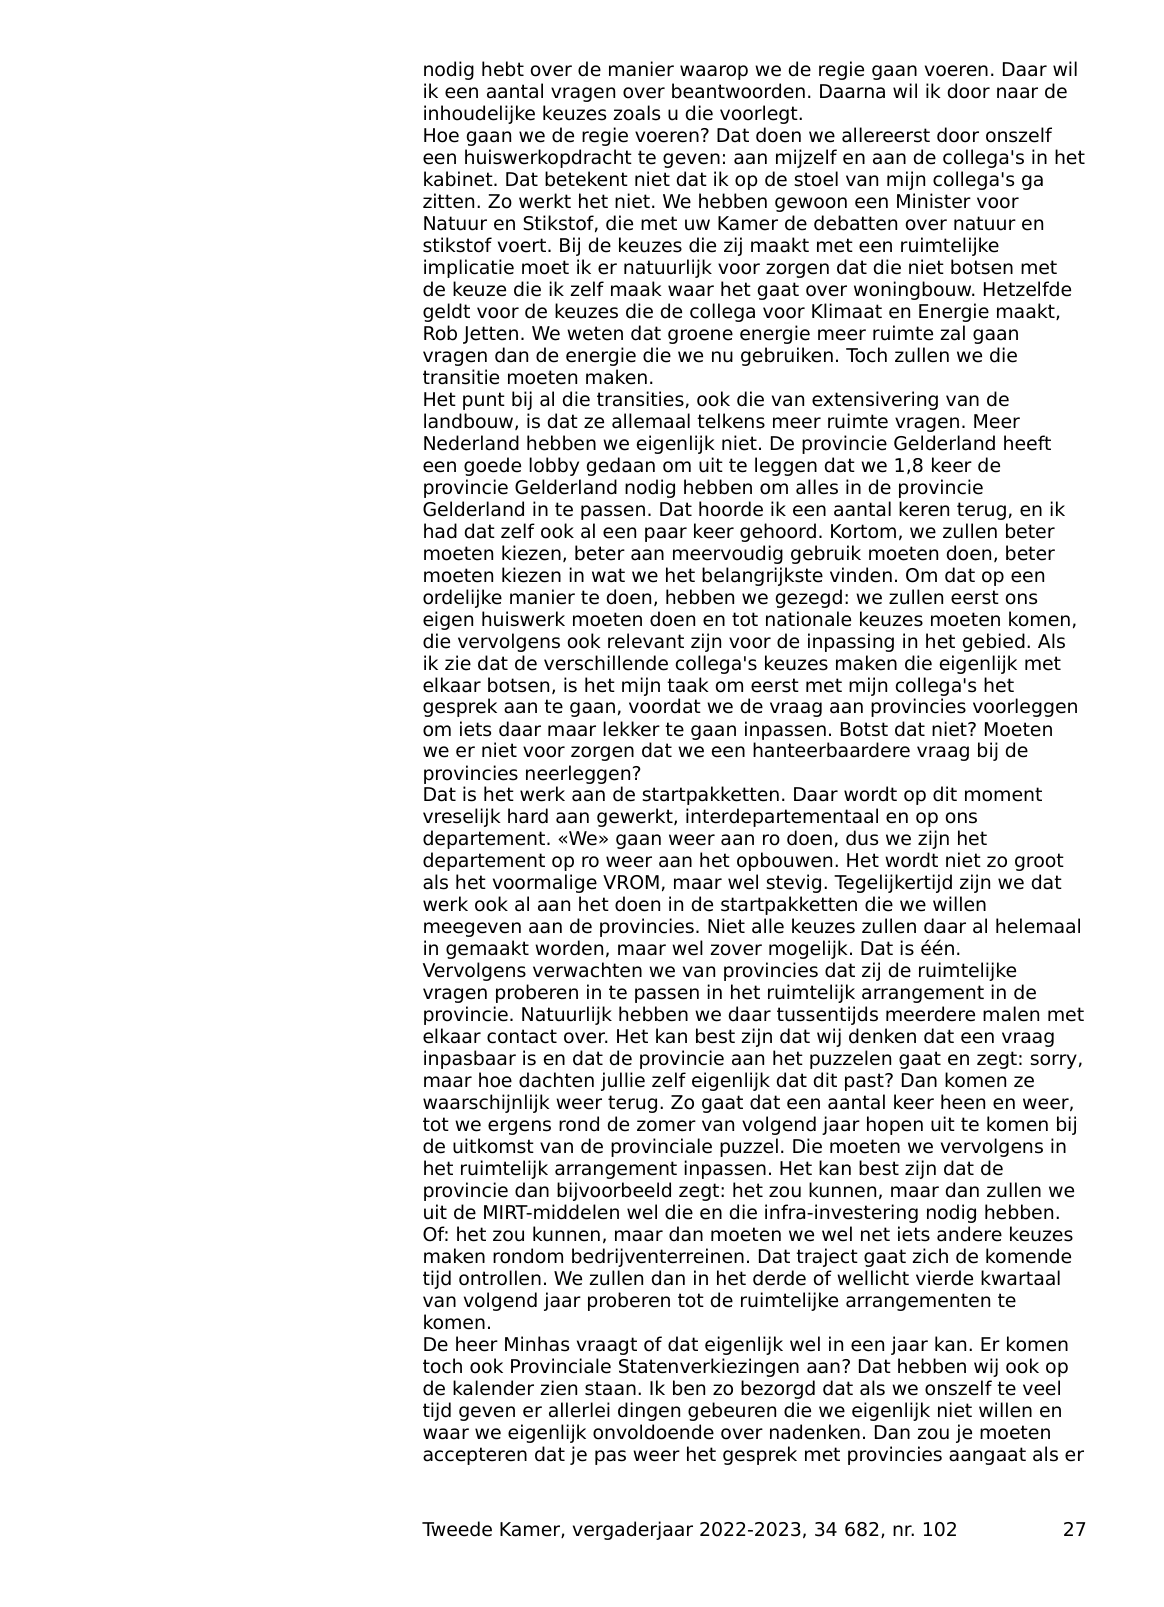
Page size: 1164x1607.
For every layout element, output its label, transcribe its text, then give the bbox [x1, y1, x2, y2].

text Hoe gaan we de regie voeren? Dat doen we allereerst door onszelf een huiswerkopdracht te geven: aan mijzelf en aan de collega's in het kabinet. Dat betekent niet dat ik op de stoel van mijn collega's ga zitten. Zo werkt het niet. We hebben gewoon een Minister voor Natuur en Stikstof, die met uw Kamer de debatten over natuur en stikstof voert. Bij de keuzes die zij maakt met een ruimtelijke implicatie moet ik er natuurlijk voor zorgen dat die niet botsen met de keuze die ik zelf maak waar het gaat over woningbouw. Hetzelfde geldt voor de keuzes die de collega voor Klimaat en Energie maakt, Rob Jetten. We weten dat groene energie meer ruimte zal gaan vragen dan de energie die we nu gebruiken. Toch zullen we die transitie moeten maken. [422, 125, 1087, 389]
text Dat is het werk aan de startpakketten. Daar wordt op dit moment vreselijk hard aan gewerkt, interdepartementaal en op ons departement. «We» gaan weer aan ro doen, dus we zijn het departement op ro weer aan het opbouwen. Het wordt niet zo groot als het voormalige VROM, maar wel stevig. Tegelijkertijd zijn we dat werk ook al aan het doen in de startpakketten die we willen meegeven aan de provincies. Niet alle keuzes zullen daar al helemaal in gemaakt worden, maar wel zover mogelijk. Dat is één. [422, 784, 1087, 960]
text Vervolgens verwachten we van provincies dat zij de ruimtelijke vragen proberen in te passen in het ruimtelijk arrangement in de provincie. Natuurlijk hebben we daar tussentijds meerdere malen met elkaar contact over. Het kan best zijn dat wij denken dat een vraag inpasbaar is en dat de provincie aan het puzzelen gaat en zegt: sorry, maar hoe dachten jullie zelf eigenlijk dat dit past? Dan komen ze waarschijnlijk weer terug. Zo gaat dat een aantal keer heen en weer, tot we ergens rond de zomer van volgend jaar hopen uit te komen bij de uitkomst van de provinciale puzzel. Die moeten we vervolgens in het ruimtelijk arrangement inpassen. Het kan best zijn dat de provincie dan bijvoorbeeld zegt: het zou kunnen, maar dan zullen we uit de MIRT-middelen wel die en die infra-investering nodig hebben. Of: het zou kunnen, maar dan moeten we wel net iets andere keuzes maken rondom bedrijventerreinen. Dat traject gaat zich de komende tijd ontrollen. We zullen dan in het derde of wellicht vierde kwartaal van volgend jaar proberen tot de ruimtelijke arrangementen te komen. [422, 960, 1087, 1334]
text Het punt bij al die transities, ook die van extensivering van de landbouw, is dat ze allemaal telkens meer ruimte vragen. Meer Nederland hebben we eigenlijk niet. De provincie Gelderland heeft een goede lobby gedaan om uit te leggen dat we 1,8 keer de provincie Gelderland nodig hebben om alles in de provincie Gelderland in te passen. Dat hoorde ik een aantal keren terug, en ik had dat zelf ook al een paar keer gehoord. Kortom, we zullen beter moeten kiezen, beter aan meervoudig gebruik moeten doen, beter moeten kiezen in wat we het belangrijkste vinden. Om dat op een ordelijke manier te doen, hebben we gezegd: we zullen eerst ons eigen huiswerk moeten doen en tot nationale keuzes moeten komen, die vervolgens ook relevant zijn voor de inpassing in het gebied. Als ik zie dat de verschillende collega's keuzes maken die eigenlijk met elkaar botsen, is het mijn taak om eerst met mijn collega's het gesprek aan te gaan, voordat we de vraag aan provincies voorleggen om iets daar maar lekker te gaan inpassen. Botst dat niet? Moeten we er niet voor zorgen dat we een hanteerbaardere vraag bij de provincies neerleggen? [422, 389, 1087, 784]
text De heer Minhas vraagt of dat eigenlijk wel in een jaar kan. Er komen toch ook Provinciale Statenverkiezingen aan? Dat hebben wij ook op de kalender zien staan. Ik ben zo bezorgd dat als we onszelf te veel tijd geven er allerlei dingen gebeuren die we eigenlijk niet willen en waar we eigenlijk onvoldoende over nadenken. Dan zou je moeten accepteren dat je pas weer het gesprek met provincies aangaat als er [422, 1334, 1087, 1466]
text nodig hebt over de manier waarop we de regie gaan voeren. Daar wil ik een aantal vragen over beantwoorden. Daarna wil ik door naar de inhoudelijke keuzes zoals u die voorlegt. [422, 59, 1087, 125]
